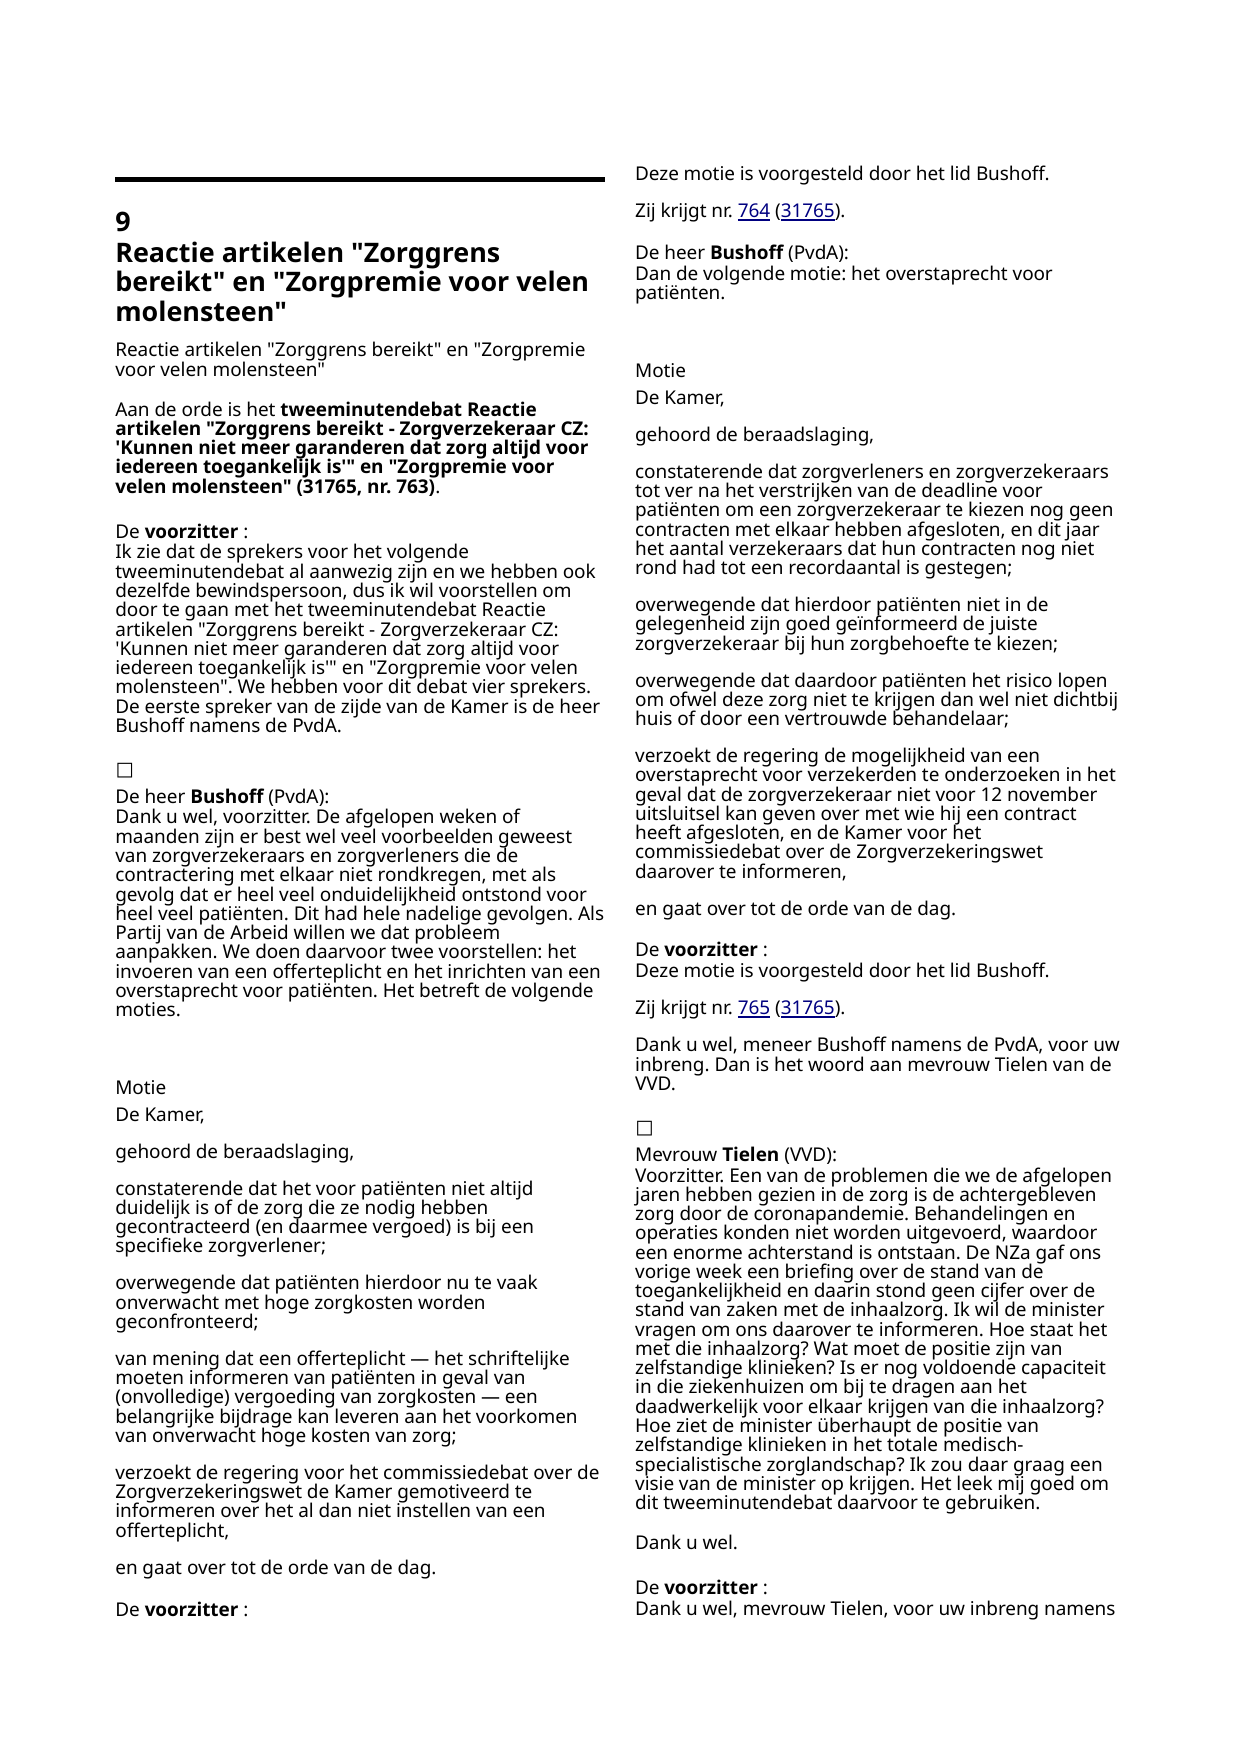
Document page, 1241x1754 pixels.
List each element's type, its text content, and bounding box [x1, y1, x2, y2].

text De voorzitter : [635, 937, 1125, 962]
text Mevrouw Tielen (VVD): [635, 1141, 1125, 1167]
text De heer Bushoff (PvdA): [115, 783, 605, 808]
text constaterende dat zorgverleners en zorgverzekeraars tot ver na het verstrijken van de deadline voor patiënten om een zorgverzekeraar te kiezen nog geen contracten met elkaar hebben afgesloten, en dit jaar het aantal verzekeraars dat hun contracten nog niet rond had tot een recordaantal is gestegen; [635, 463, 1125, 578]
text Zij krijgt nr. 765 (31765). [635, 999, 1125, 1019]
text Zij krijgt nr. 764 (31765). [635, 202, 1125, 222]
text Reactie artikelen "Zorggrens bereikt" en "Zorgpremie voor velen molensteen" [115, 239, 605, 341]
text De voorzitter : [635, 1574, 1125, 1600]
text Ik zie dat de sprekers voor het volgende tweeminutendebat al aanwezig zijn en we hebben ook dezelfde bewindspersoon, dus ik wil voorstellen om door te gaan met het tweeminutendebat Reactie artikelen "Zorggrens bereikt - Zorgverzekeraar CZ: 'Kunnen niet meer garanderen dat zorg altijd voor iedereen toegankelijk is'" en "Zorgpremie voor velen molensteen". We hebben voor dit debat vier sprekers. De eerste spreker van de zijde van de Kamer is de heer Bushoff namens de PvdA. [115, 543, 605, 736]
text en gaat over tot de orde van de dag. [115, 1559, 605, 1578]
text ⬜ [115, 757, 605, 783]
text De voorzitter : [115, 518, 605, 543]
text verzoekt de regering de mogelijkheid van een overstaprecht voor verzekerden te onderzoeken in het geval dat de zorgverzekeraar niet voor 12 november uitsluitsel kan geven over met wie hij een contract heeft afgesloten, en de Kamer voor het commissiedebat over de Zorgverzekeringswet daarover te informeren, [635, 747, 1125, 882]
text Reactie artikelen "Zorggrens bereikt" en "Zorgpremie voor velen molensteen" [115, 341, 605, 380]
text van mening dat een offerteplicht — het schriftelijke moeten informeren van patiënten in geval van (onvolledige) vergoeding van zorgkosten — een belangrijke bijdrage kan leveren aan het voorkomen van onverwacht hoge kosten van zorg; [115, 1350, 605, 1446]
text Dan de volgende motie: het overstaprecht voor patiënten. [635, 265, 1125, 304]
text Dank u wel, meneer Bushoff namens de PvdA, voor uw inbreng. Dan is het woord aan mevrouw Tielen van de VVD. [635, 1036, 1125, 1094]
text en gaat over tot de orde van de dag. [635, 900, 1125, 919]
text overwegende dat patiënten hierdoor nu te vaak onverwacht met hoge zorgkosten worden geconfronteerd; [115, 1274, 605, 1332]
text Motie [115, 1074, 605, 1100]
text De Kamer, [115, 1106, 605, 1125]
text Dank u wel, voorzitter. De afgelopen weken of maanden zijn er best wel veel voorbeelden geweest van zorgverzekeraars en zorgverleners die de contractering met elkaar niet rondkregen, met als gevolg dat er heel veel onduidelijkheid ontstond voor heel veel patiënten. Dit had hele nadelige gevolgen. Als Partij van de Arbeid willen we dat probleem aanpakken. We doen daarvoor twee voorstellen: het invoeren van een offerteplicht en het inrichten van een overstaprecht voor patiënten. Het betreft de volgende moties. [115, 808, 605, 1021]
text De heer Bushoff (PvdA): [635, 239, 1125, 265]
text Dank u wel, mevrouw Tielen, voor uw inbreng namens [635, 1600, 1125, 1619]
text Motie [635, 357, 1125, 383]
text gehoord de beraadslaging, [635, 426, 1125, 445]
text 9 [115, 203, 605, 239]
text De Kamer, [635, 389, 1125, 408]
text overwegende dat hierdoor patiënten niet in de gelegenheid zijn goed geïnformeerd de juiste zorgverzekeraar bij hun zorgbehoefte te kiezen; [635, 596, 1125, 654]
text Deze motie is voorgesteld door het lid Bushoff. [635, 962, 1125, 982]
text overwegende dat daardoor patiënten het risico lopen om ofwel deze zorg niet te krijgen dan wel niet dichtbij huis of door een vertrouwde behandelaar; [635, 672, 1125, 729]
text verzoekt de regering voor het commissiedebat over de Zorgverzekeringswet de Kamer gemotiveerd te informeren over het al dan niet instellen van een offerteplicht, [115, 1464, 605, 1541]
text Dank u wel. [635, 1534, 1125, 1553]
text Aan de orde is het tweeminutendebat Reactie artikelen "Zorggrens bereikt - Zorgverzekeraar CZ: 'Kunnen niet meer garanderen dat zorg altijd voor iedereen toegankelijk is'" en "Zorgpremie voor velen molensteen" (31765, nr. 763). [115, 401, 605, 497]
text gehoord de beraadslaging, [115, 1143, 605, 1162]
text constaterende dat het voor patiënten niet altijd duidelijk is of de zorg die ze nodig hebben gecontracteerd (en daarmee vergoed) is bij een specifieke zorgverlener; [115, 1179, 605, 1257]
text Voorzitter. Een van de problemen die we de afgelopen jaren hebben gezien in de zorg is de achtergebleven zorg door de coronapandemie. Behandelingen en operaties konden niet worden uitgevoerd, waardoor een enorme achterstand is ontstaan. De NZa gaf ons vorige week een briefing over de stand van de toegankelijkheid en daarin stond geen cijfer over de stand van zaken met de inhaalzorg. Ik wil de minister vragen om ons daarover te informeren. Hoe staat het met die inhaalzorg? Wat moet de positie zijn van zelfstandige klinieken? Is er nog voldoende capaciteit in die ziekenhuizen om bij te dragen aan het daadwerkelijk voor elkaar krijgen van die inhaalzorg? Hoe ziet de minister überhaupt de positie van zelfstandige klinieken in het totale medisch-specialistische zorglandschap? Ik zou daar graag een visie van de minister op krijgen. Het leek mij goed om dit tweeminutendebat daarvoor te gebruiken. [635, 1167, 1125, 1513]
text Deze motie is voorgesteld door het lid Bushoff. [635, 165, 1125, 184]
text ⬜ [635, 1115, 1125, 1141]
text De voorzitter : [115, 1596, 605, 1621]
